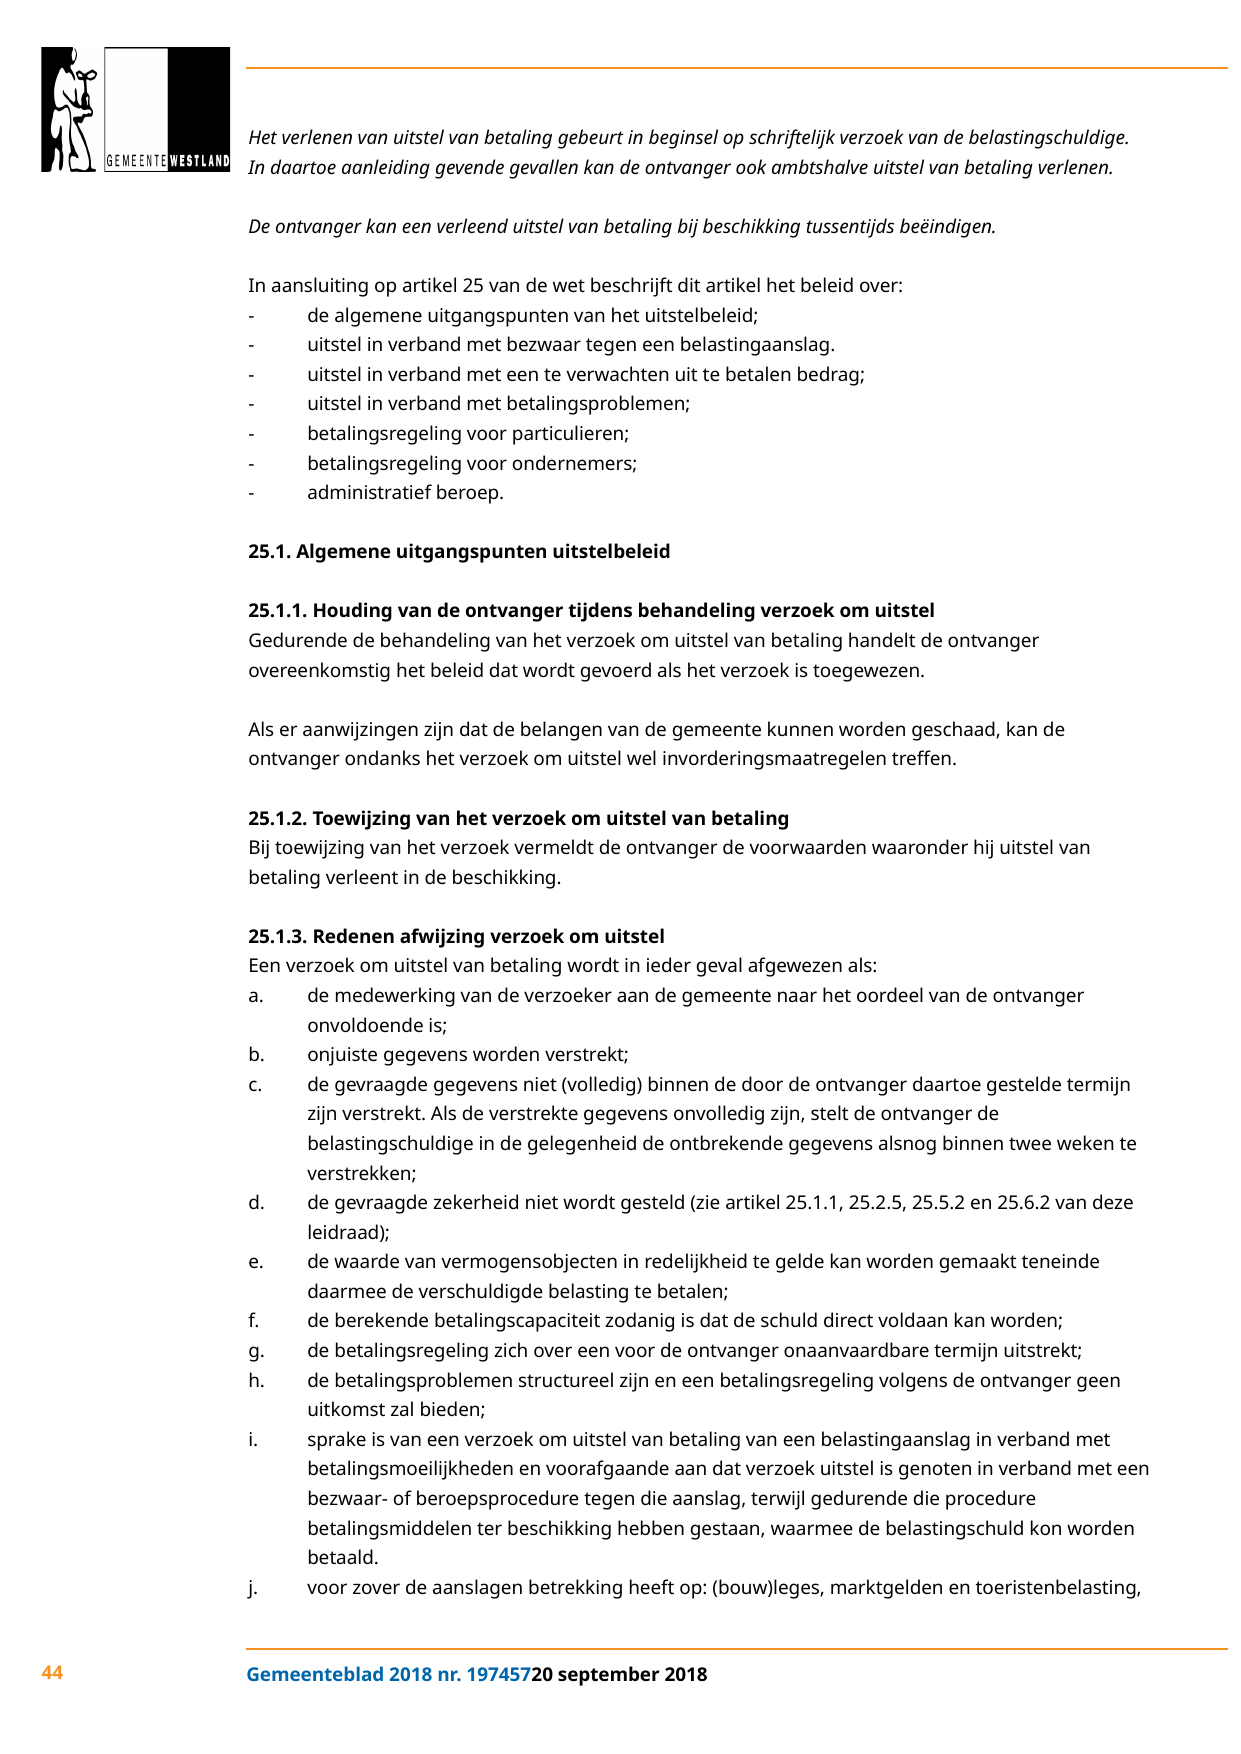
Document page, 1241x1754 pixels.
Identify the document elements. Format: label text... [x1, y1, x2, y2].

picture [41, 47, 231, 172]
list uitstel in verband met bezwaar tegen een belastingaanslag. [248, 331, 1152, 357]
text 25.1.2. Toewijzing van het verzoek om uitstel van betaling [248, 805, 1152, 831]
list voor zover de aanslagen betrekking heeft op: (bouw)leges, marktgelden en toeristenbelasting, [248, 1574, 1152, 1600]
list administratief beroep. [248, 479, 1152, 505]
list sprake is van een verzoek om uitstel van betaling van een belastingaanslag in verband met betalingsmoeilijkheden en voorafgaande aan dat verzoek uitstel is genoten in verband met een bezwaar- of beroepsprocedure tegen die aanslag, terwijl gedurende die procedure betalingsmiddelen ter beschikking hebben gestaan, waarmee de belastingschuld kon worden betaald. [248, 1426, 1152, 1570]
list uitstel in verband met een te verwachten uit te betalen bedrag; [248, 361, 1152, 387]
text Het verlenen van uitstel van betaling gebeurt in beginsel op schriftelijk verzoek van de belastingschuldige. In daartoe aanleiding gevende gevallen kan de ontvanger ook ambtshalve uitstel van betaling verlenen. [248, 124, 1152, 180]
text Als er aanwijzingen zijn dat de belangen van de gemeente kunnen worden geschaad, kan de ontvanger ondanks het verzoek om uitstel wel invorderingsmaatregelen treffen. [248, 716, 1152, 771]
text 25.1.1. Houding van de ontvanger tijdens behandeling verzoek om uitstel [248, 598, 1152, 623]
list betalingsregeling voor particulieren; [248, 420, 1152, 446]
text 25.1. Algemene uitgangspunten uitstelbeleid [248, 538, 1152, 564]
list de betalingsproblemen structureel zijn en een betalingsregeling volgens de ontvanger geen uitkomst zal bieden; [248, 1367, 1152, 1422]
text Gedurende de behandeling van het verzoek om uitstel van betaling handelt de ontvanger overeenkomstig het beleid dat wordt gevoerd als het verzoek is toegewezen. [248, 627, 1152, 683]
text In aansluiting op artikel 25 van de wet beschrijft dit artikel het beleid over: [248, 272, 1152, 298]
list uitstel in verband met betalingsproblemen; [248, 391, 1152, 416]
list de algemene uitgangspunten van het uitstelbeleid; [248, 302, 1152, 328]
list onjuiste gegevens worden verstrekt; [248, 1041, 1152, 1067]
list de gevraagde gegevens niet (volledig) binnen de door de ontvanger daartoe gestelde termijn zijn verstrekt. Als de verstrekte gegevens onvolledig zijn, stelt de ontvanger de belastingschuldige in de gelegenheid de ontbrekende gegevens alsnog binnen twee weken te verstrekken; [248, 1071, 1152, 1186]
list de gevraagde zekerheid niet wordt gesteld (zie artikel 25.1.1, 25.2.5, 25.5.2 en 25.6.2 van deze leidraad); [248, 1189, 1152, 1245]
text Bij toewijzing van het verzoek vermeldt de ontvanger de voorwaarden waaronder hij uitstel van betaling verleent in de beschikking. [248, 834, 1152, 890]
list betalingsregeling voor ondernemers; [248, 450, 1152, 476]
list de berekende betalingscapaciteit zodanig is dat de schuld direct voldaan kan worden; [248, 1308, 1152, 1333]
list de waarde van vermogensobjecten in redelijkheid te gelde kan worden gemaakt teneinde daarmee de verschuldigde belasting te betalen; [248, 1248, 1152, 1304]
text Een verzoek om uitstel van betaling wordt in ieder geval afgewezen als: [248, 953, 1152, 978]
text 25.1.3. Redenen afwijzing verzoek om uitstel [248, 923, 1152, 949]
list de betalingsregeling zich over een voor de ontvanger onaanvaardbare termijn uitstrekt; [248, 1337, 1152, 1363]
list de medewerking van de verzoeker aan de gemeente naar het oordeel van de ontvanger onvoldoende is; [248, 982, 1152, 1038]
text De ontvanger kan een verleend uitstel van betaling bij beschikking tussentijds beëindigen. [248, 213, 1152, 239]
